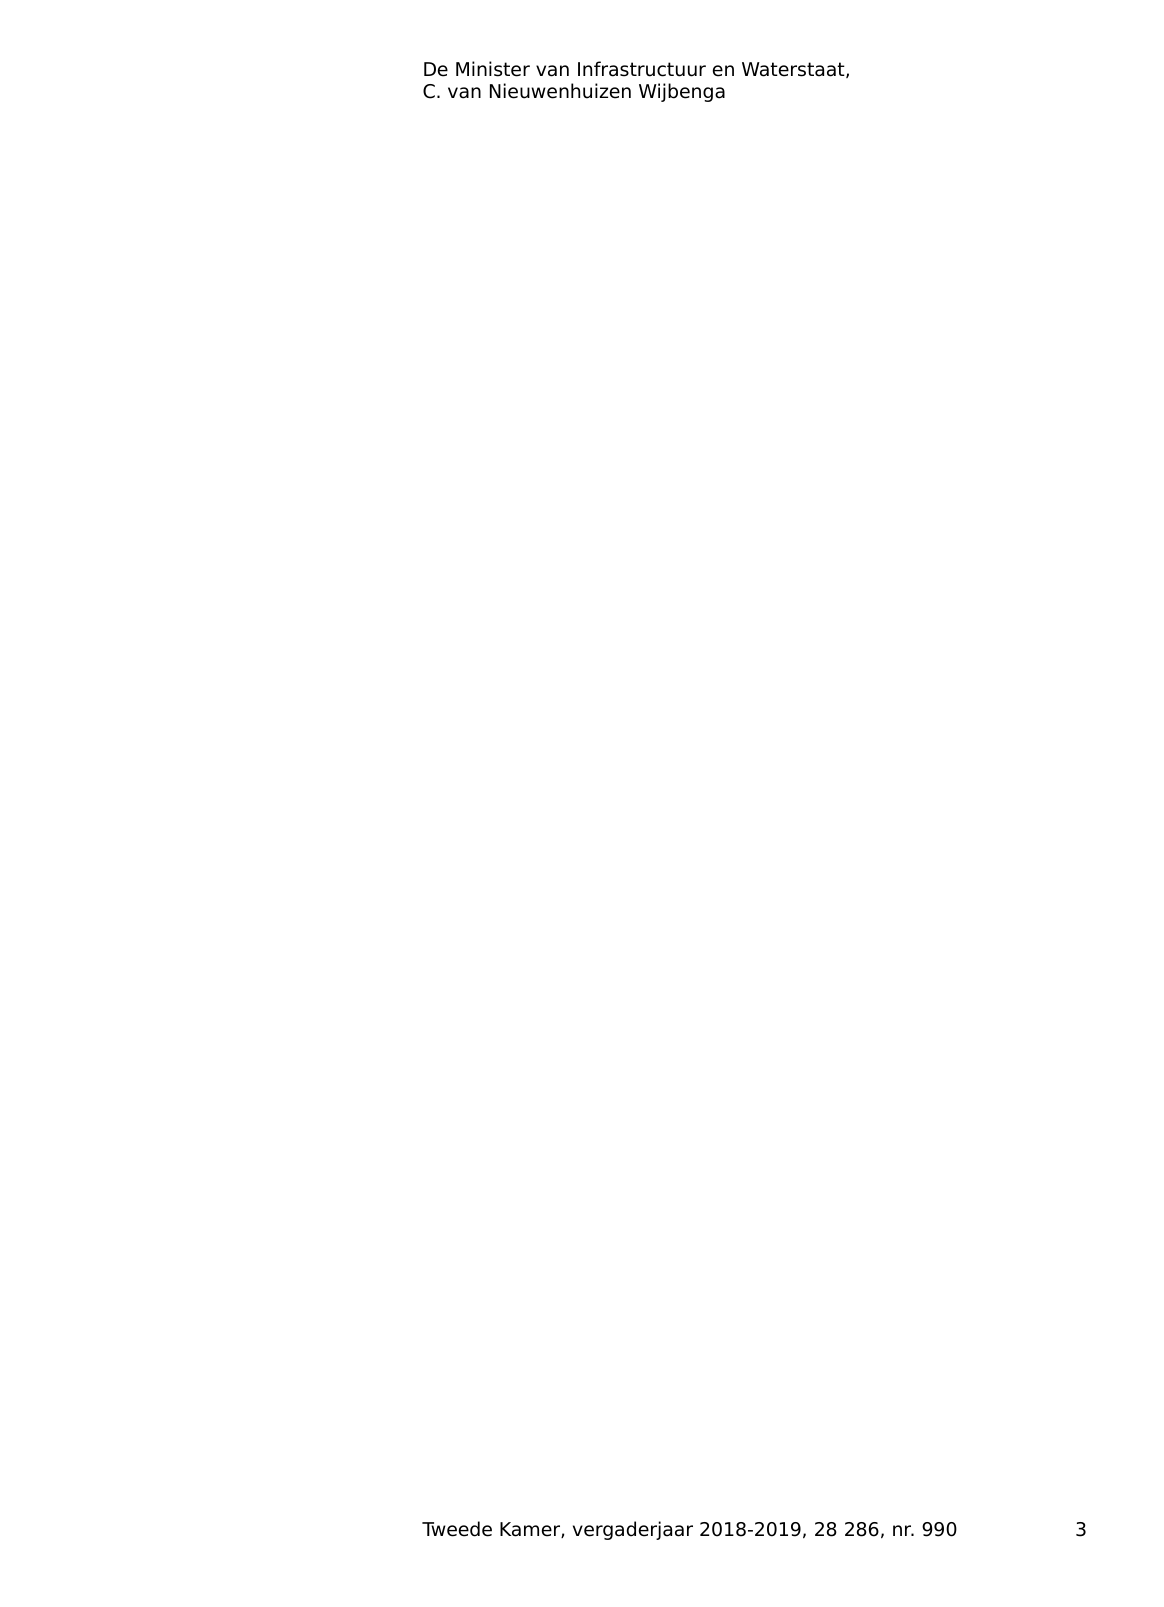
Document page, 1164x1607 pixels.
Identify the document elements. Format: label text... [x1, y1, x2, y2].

text De Minister van Infrastructuur en Waterstaat, C. van Nieuwenhuizen Wijbenga [422, 59, 1087, 103]
